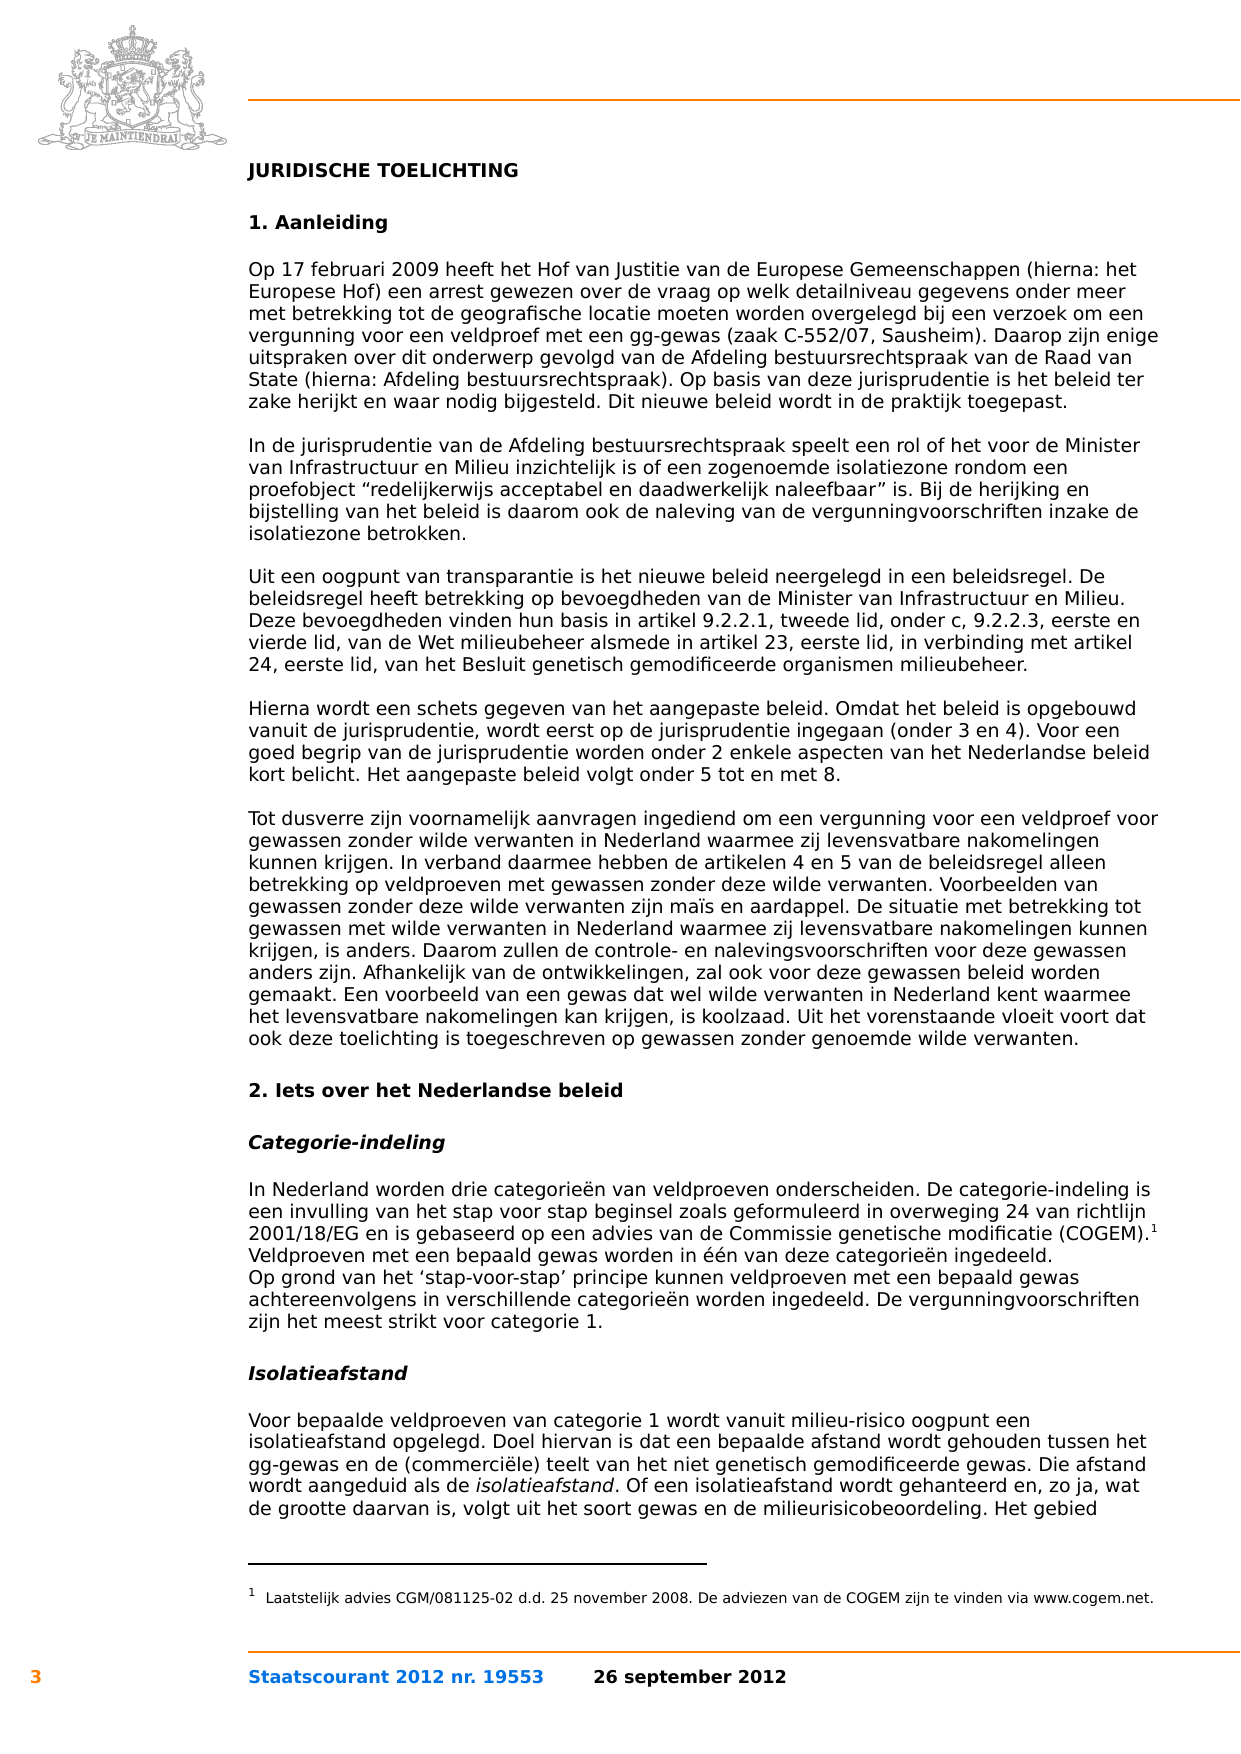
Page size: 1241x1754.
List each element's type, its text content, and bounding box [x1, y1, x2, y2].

text In de jurisprudentie van de Afdeling bestuursrechtspraak speelt een rol of het voor de Minister van Infrastructuur en Milieu inzichtelijk is of een zogenoemde isolatiezone rondom een proefobject “redelijkerwijs acceptabel en daadwerkelijk naleefbaar” is. Bij de herijking en bijstelling van het beleid is daarom ook de naleving van de vergunningvoorschriften inzake de isolatiezone betrokken. [248, 434, 1163, 544]
text Uit een oogpunt van transparantie is het nieuwe beleid neergelegd in een beleidsregel. De beleidsregel heeft betrekking op bevoegdheden van de Minister van Infrastructuur en Milieu. Deze bevoegdheden vinden hun basis in artikel 9.2.2.1, tweede lid, onder c, 9.2.2.3, eerste en vierde lid, van de Wet milieubeheer alsmede in artikel 23, eerste lid, in verbinding met artikel 24, eerste lid, van het Besluit genetisch gemodificeerde organismen milieubeheer. [248, 566, 1163, 676]
subtitle 1. Aanleiding [248, 212, 1163, 234]
subtitle Categorie-indeling [248, 1132, 1163, 1154]
subtitle Isolatieafstand [248, 1362, 1163, 1384]
text Op 17 februari 2009 heeft het Hof van Justitie van de Europese Gemeenschappen (hierna: het Europese Hof) een arrest gewezen over de vraag op welk detailniveau gegevens onder meer met betrekking tot de geografische locatie moeten worden overgelegd bij een verzoek om een vergunning voor een veldproef met een gg-gewas (zaak C-552/07, Sausheim). Daarop zijn enige uitspraken over dit onderwerp gevolgd van de Afdeling bestuursrechtspraak van de Raad van State (hierna: Afdeling bestuursrechtspraak). Op basis van deze jurisprudentie is het beleid ter zake herijkt en waar nodig bijgesteld. Dit nieuwe beleid wordt in de praktijk toegepast. [248, 259, 1163, 413]
text In Nederland worden drie categorieën van veldproeven onderscheiden. De categorie-indeling is een invulling van het stap voor stap beginsel zoals geformuleerd in overweging 24 van richtlijn 2001/18/EG en is gebaseerd op een advies van de Commissie genetische modificatie (COGEM). Veldproeven met een bepaald gewas worden in één van deze categorieën ingedeeld. [248, 1179, 1163, 1267]
text Voor bepaalde veldproeven van categorie 1 wordt vanuit milieu-risico oogpunt een isolatieafstand opgelegd. Doel hiervan is dat een bepaalde afstand wordt gehouden tussen het gg-gewas en de (commerciële) teelt van het niet genetisch gemodificeerde gewas. Die afstand wordt aangeduid als de isolatieafstand. Of een isolatieafstand wordt gehanteerd en, zo ja, wat de grootte daarvan is, volgt uit het soort gewas en de milieurisicobeoordeling. Het gebied [248, 1409, 1163, 1519]
subtitle 2. Iets over het Nederlandse beleid [248, 1080, 1163, 1102]
text Op grond van het ‘stap-voor-stap’ principe kunnen veldproeven met een bepaald gewas achtereenvolgens in verschillende categorieën worden ingedeeld. De vergunningvoorschriften zijn het meest strikt voor categorie 1. [248, 1267, 1163, 1332]
picture [38, 25, 227, 150]
subtitle JURIDISCHE TOELICHTING [248, 160, 1163, 182]
text Hierna wordt een schets gegeven van het aangepaste beleid. Omdat het beleid is opgebouwd vanuit de jurisprudentie, wordt eerst op de jurisprudentie ingegaan (onder 3 en 4). Voor een goed begrip van de jurisprudentie worden onder 2 enkele aspecten van het Nederlandse beleid kort belicht. Het aangepaste beleid volgt onder 5 tot en met 8. [248, 698, 1163, 786]
text Laatstelijk advies CGM/081125-02 d.d. 25 november 2008. De adviezen van de COGEM zijn te vinden via www.cogem.net. [248, 1586, 1163, 1608]
text Tot dusverre zijn voornamelijk aanvragen ingediend om een vergunning voor een veldproef voor gewassen zonder wilde verwanten in Nederland waarmee zij levensvatbare nakomelingen kunnen krijgen. In verband daarmee hebben de artikelen 4 en 5 van de beleidsregel alleen betrekking op veldproeven met gewassen zonder deze wilde verwanten. Voorbeelden van gewassen zonder deze wilde verwanten zijn maïs en aardappel. De situatie met betrekking tot gewassen met wilde verwanten in Nederland waarmee zij levensvatbare nakomelingen kunnen krijgen, is anders. Daarom zullen de controle- en nalevingsvoorschriften voor deze gewassen anders zijn. Afhankelijk van de ontwikkelingen, zal ook voor deze gewassen beleid worden gemaakt. Een voorbeeld van een gewas dat wel wilde verwanten in Nederland kent waarmee het levensvatbare nakomelingen kan krijgen, is koolzaad. Uit het vorenstaande vloeit voort dat ook deze toelichting is toegeschreven op gewassen zonder genoemde wilde verwanten. [248, 808, 1163, 1050]
